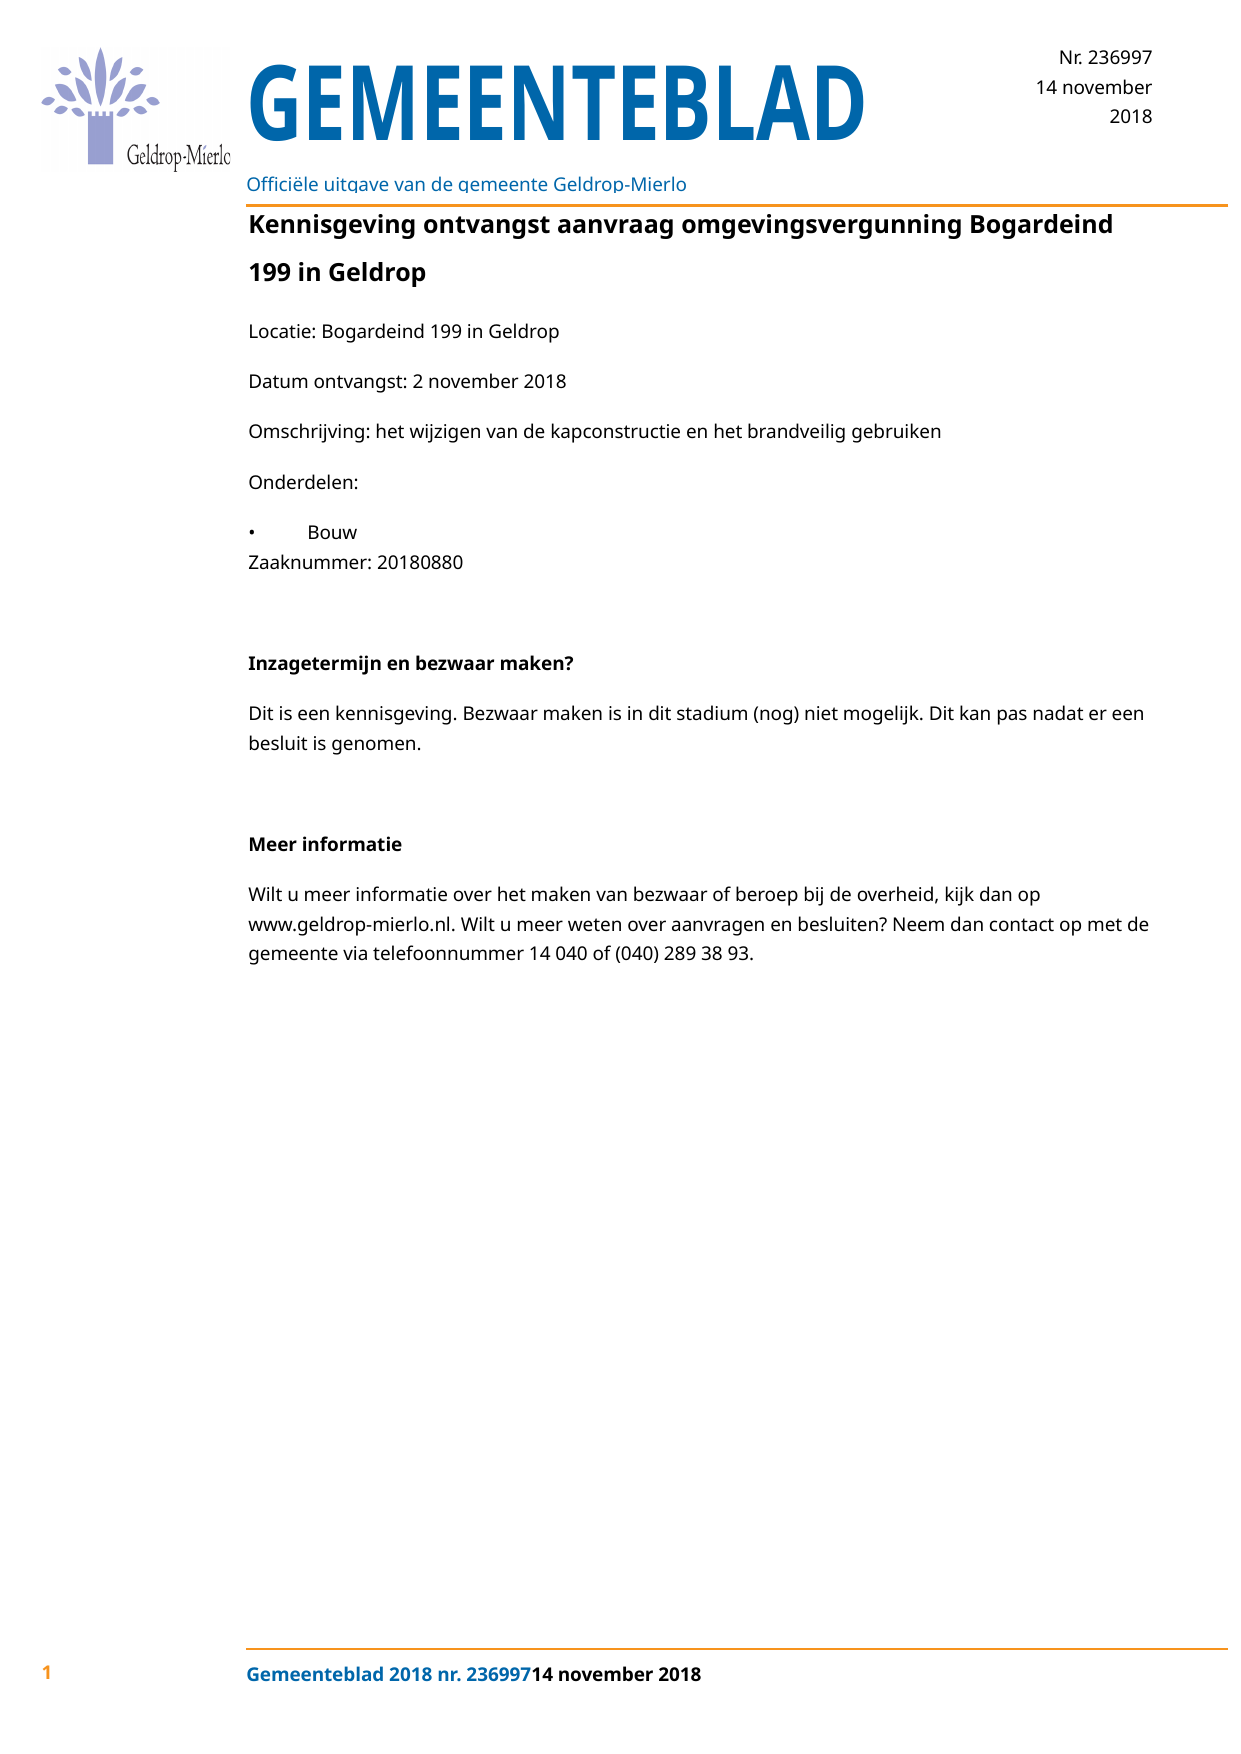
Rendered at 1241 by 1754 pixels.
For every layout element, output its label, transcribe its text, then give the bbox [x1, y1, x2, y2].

text Wilt u meer informatie over het maken van bezwaar of beroep bij de overheid, kijk dan op www.geldrop-mierlo.nl. Wilt u meer weten over aanvragen en besluiten? Neem dan contact op met de gemeente via telefoonnummer 14 040 of (040) 289 38 93. [248, 881, 1152, 966]
text Dit is een kennisgeving. Bezwaar maken is in dit stadium (nog) niet mogelijk. Dit kan pas nadat er een besluit is genomen. [248, 700, 1152, 756]
picture [41, 47, 231, 172]
text Locatie: Bogardeind 199 in Geldrop [248, 318, 1152, 344]
text Datum ontvangst: 2 november 2018 [248, 368, 1152, 394]
text Kennisgeving ontvangst aanvraag omgevingsvergunning Bogardeind 199 in Geldrop [248, 207, 1152, 288]
text Zaaknummer: 20180880 [248, 549, 1152, 575]
text Omschrijving: het wijzigen van de kapconstructie en het brandveilig gebruiken [248, 419, 1152, 444]
text Onderdelen: [248, 469, 1152, 495]
list Bouw [248, 519, 1152, 545]
text Inzagetermijn en bezwaar maken? [248, 650, 1152, 676]
text Meer informatie [248, 831, 1152, 857]
